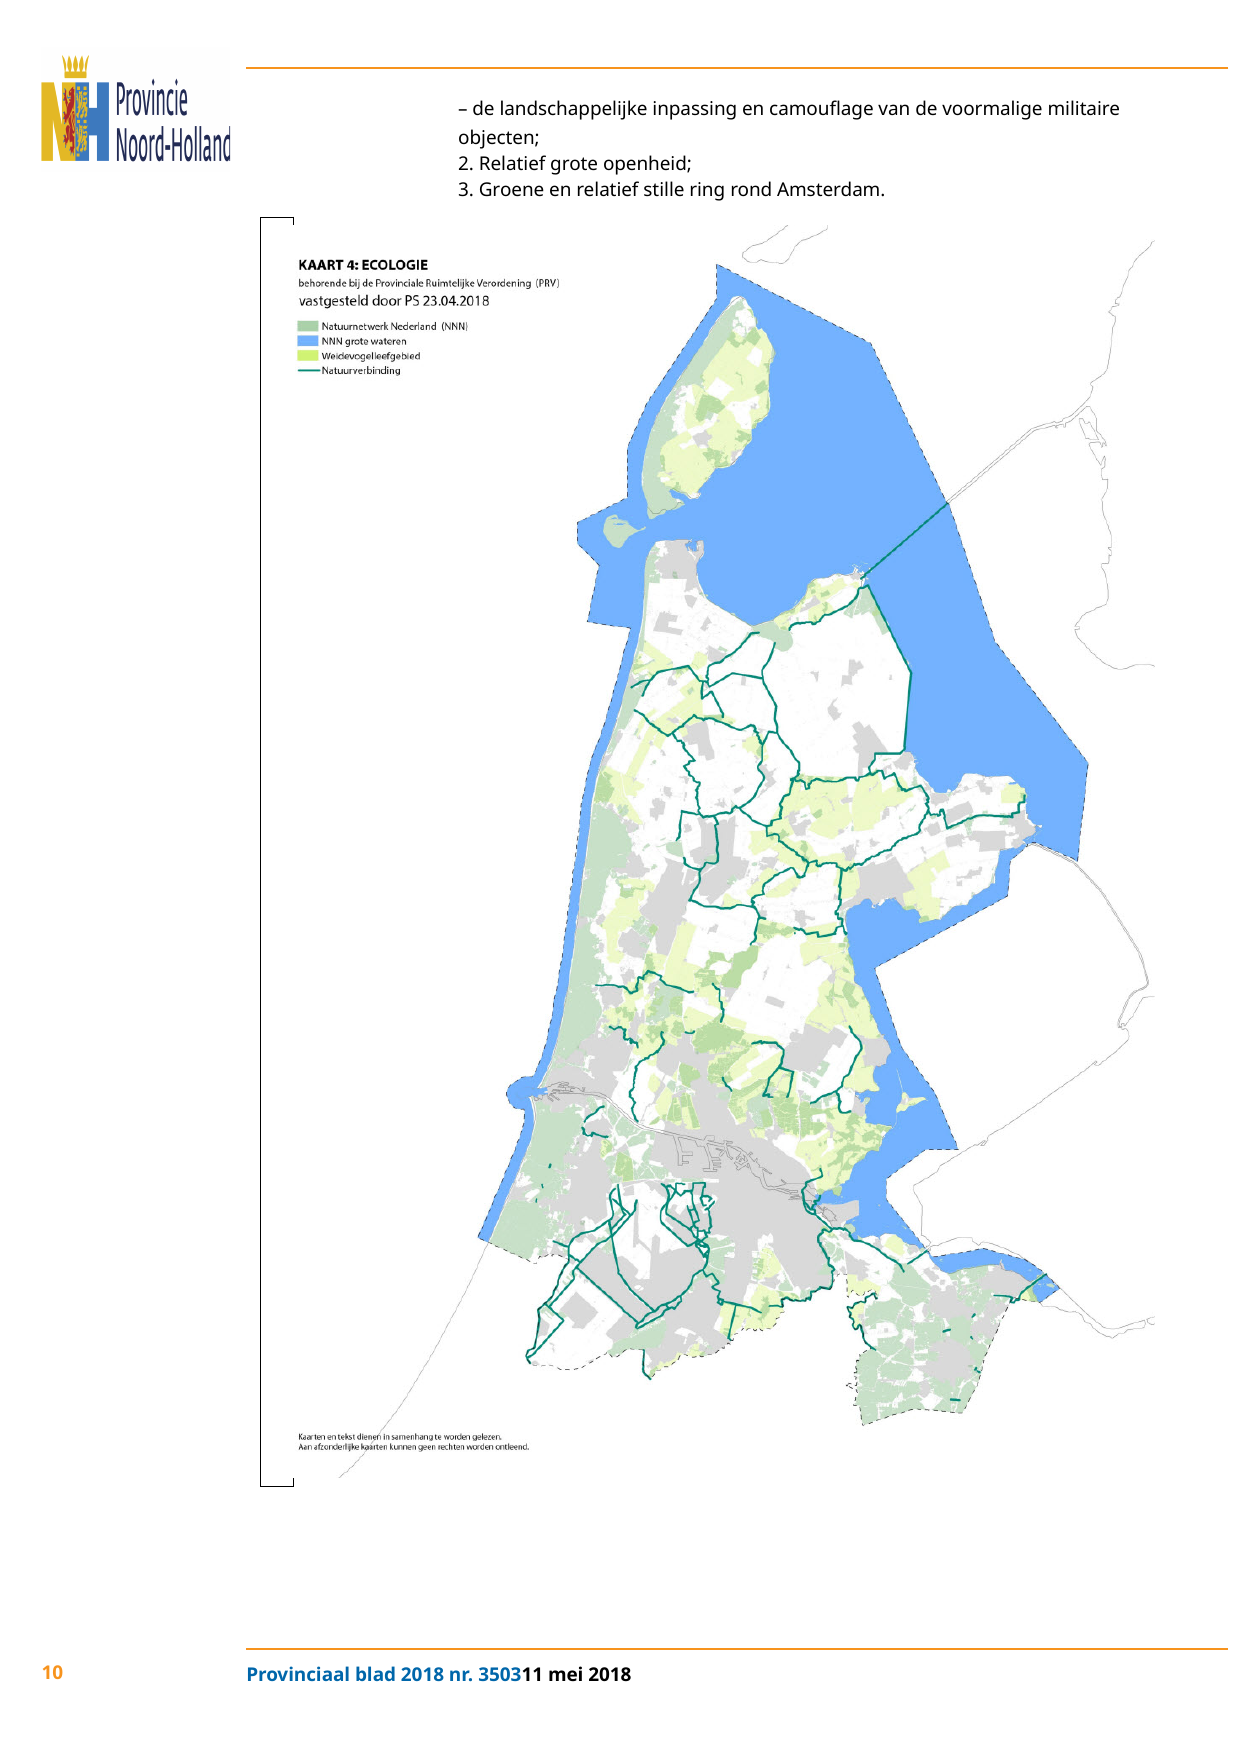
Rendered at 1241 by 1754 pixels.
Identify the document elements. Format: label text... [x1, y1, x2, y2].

table_cell 2. Relatief grote openheid; [458, 150, 1152, 176]
table_cell – de landschappelijke inpassing en camouflage van de voormalige militaire objecten; [458, 95, 1152, 150]
table_cell [248, 176, 458, 202]
table_cell [248, 150, 458, 176]
picture [41, 47, 231, 172]
table_cell 3. Groene en relatief stille ring rond Amsterdam. [458, 176, 1152, 202]
picture [268, 225, 1155, 1478]
table_cell [248, 95, 458, 150]
